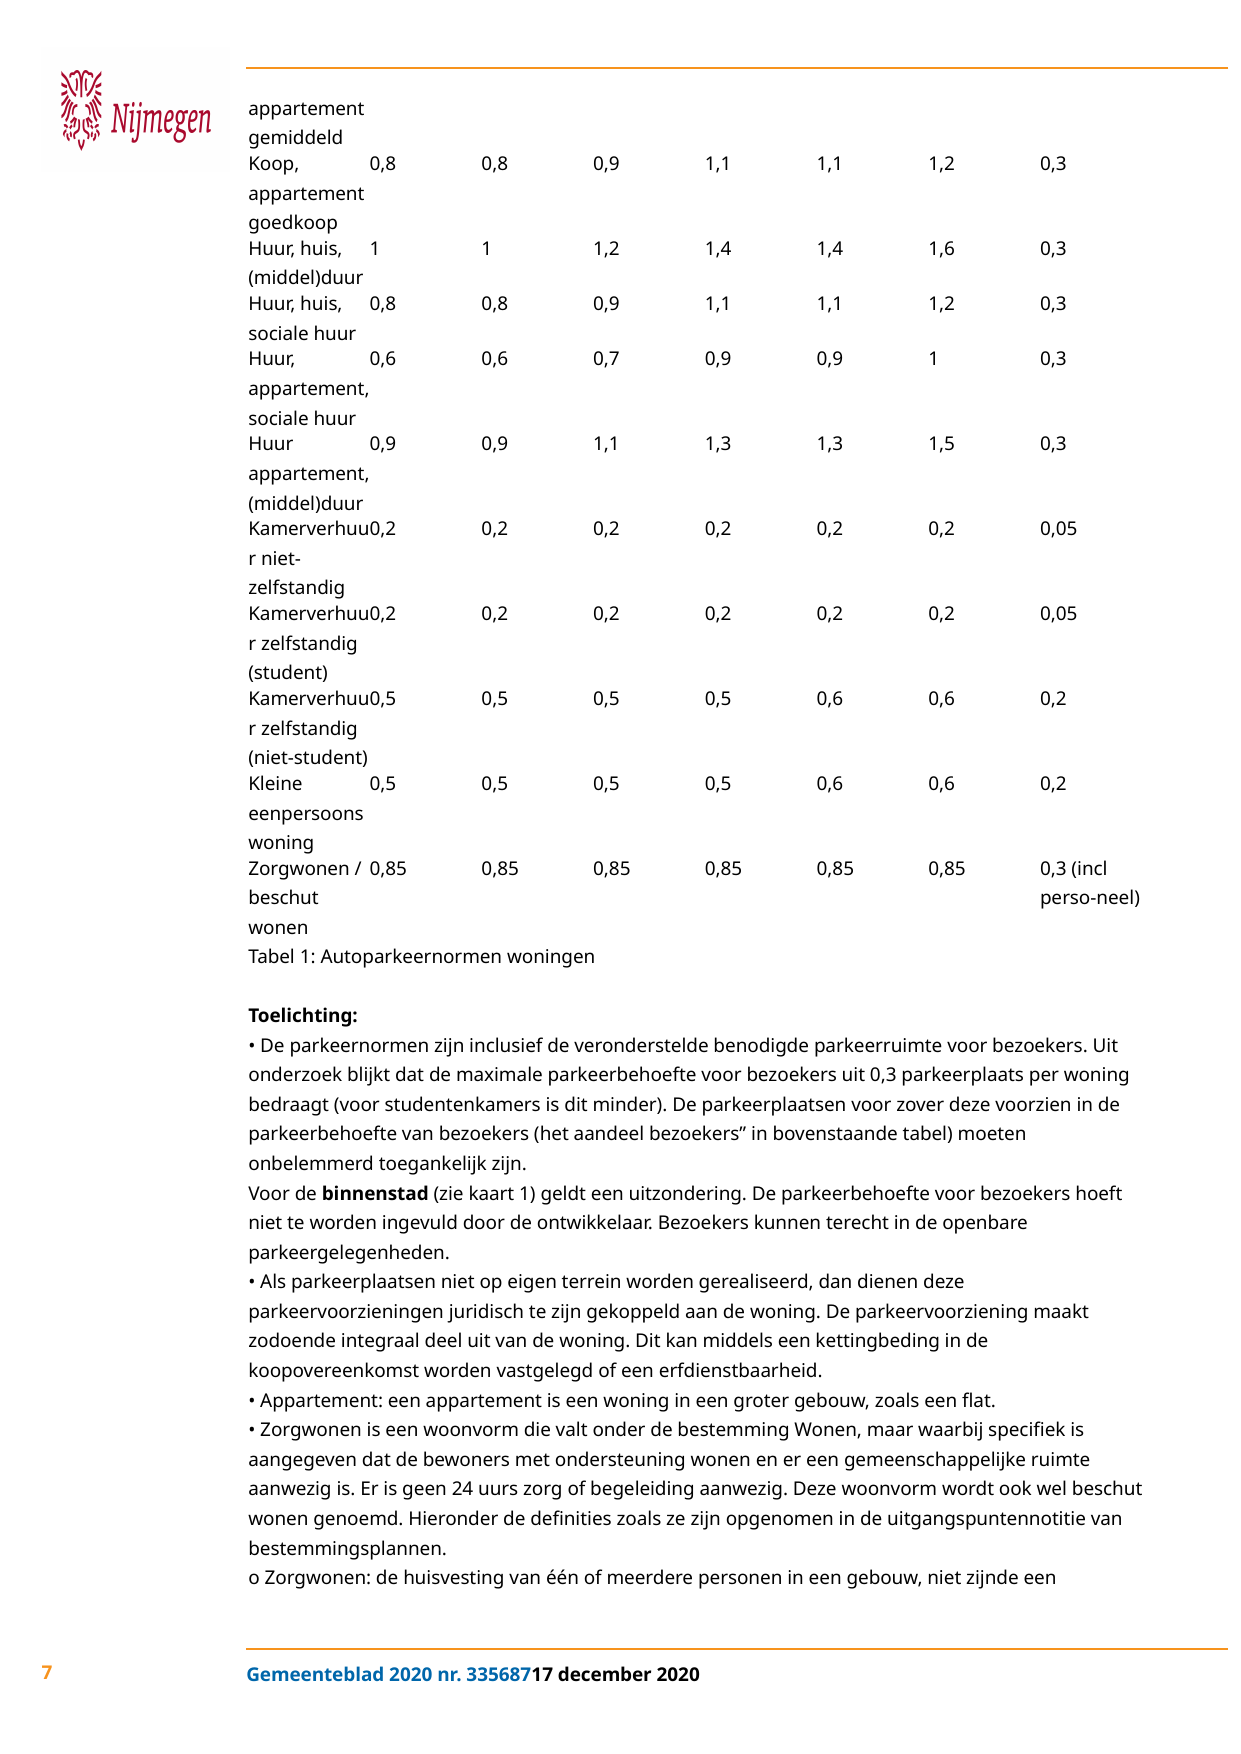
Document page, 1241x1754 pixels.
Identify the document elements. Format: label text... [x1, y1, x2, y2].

table_cell 1,4 [705, 235, 816, 290]
table_cell 0,2 [816, 600, 928, 685]
table_cell 0,3 [1040, 150, 1152, 235]
table_cell 1,6 [928, 235, 1040, 290]
text Voor de binnenstad (zie kaart 1) geldt een uitzondering. De parkeerbehoefte voor bezoekers hoeft niet te worden ingevuld door de ontwikkelaar. Bezoekers kunnen terecht in de openbare parkeergelegenheden. [248, 1180, 1152, 1265]
table_cell 0,9 [593, 150, 704, 235]
table_cell [593, 95, 704, 150]
table_cell 0,2 [369, 600, 481, 685]
table_cell 0,5 [481, 770, 593, 855]
table_cell [705, 95, 816, 150]
table_cell 0,3 [1040, 290, 1152, 346]
table_cell Huur, appartement, sociale huur [248, 346, 369, 431]
table_cell 0,2 [481, 600, 593, 685]
table_cell 1,1 [593, 431, 704, 515]
table_cell 0,9 [705, 346, 816, 431]
table_cell 1 [481, 235, 593, 290]
table_cell 0,2 [928, 600, 1040, 685]
table_cell 0,6 [369, 346, 481, 431]
table_cell 1,3 [816, 431, 928, 515]
table_cell 0,05 [1040, 600, 1152, 685]
table_cell 0,5 [705, 770, 816, 855]
table_cell Koop, appartement goedkoop [248, 150, 369, 235]
table_cell 0,05 [1040, 515, 1152, 600]
table_cell 0,5 [369, 685, 481, 770]
table_cell 0,5 [481, 685, 593, 770]
table_cell 0,2 [593, 600, 704, 685]
table_cell 0,9 [369, 431, 481, 515]
text Tabel 1: Autoparkeernormen woningen [248, 943, 1152, 969]
table_cell 0,5 [593, 685, 704, 770]
table_cell 0,85 [593, 855, 704, 940]
table_cell 1,2 [928, 150, 1040, 235]
table_cell 0,5 [705, 685, 816, 770]
table_cell 0,2 [593, 515, 704, 600]
table_cell 0,85 [369, 855, 481, 940]
table_cell 0,9 [481, 431, 593, 515]
table_cell [481, 95, 593, 150]
table_cell 0,6 [928, 770, 1040, 855]
table_cell 0,85 [705, 855, 816, 940]
table_cell 0,3 (incl perso-neel) [1040, 855, 1152, 940]
table_cell 0,6 [481, 346, 593, 431]
table_cell 0,8 [369, 290, 481, 346]
table_cell 0,85 [816, 855, 928, 940]
table_cell 0,85 [481, 855, 593, 940]
table_cell 1,3 [705, 431, 816, 515]
table_cell 0,5 [369, 770, 481, 855]
table_cell 0,5 [593, 770, 704, 855]
table_cell 1,2 [928, 290, 1040, 346]
table_cell Huur appartement, (middel)duur [248, 431, 369, 515]
table_cell Kleine eenpersoonswoning [248, 770, 369, 855]
table_cell Zorgwonen / beschut wonen [248, 855, 369, 940]
table_cell 0,8 [369, 150, 481, 235]
table_cell Kamerverhuur zelfstandig (niet-student) [248, 685, 369, 770]
table_cell 0,7 [593, 346, 704, 431]
table_cell 1 [928, 346, 1040, 431]
table_cell 0,9 [816, 346, 928, 431]
table_cell 1,2 [593, 235, 704, 290]
table_cell 0,3 [1040, 431, 1152, 515]
text Toelichting: [248, 1002, 1152, 1028]
table_cell 1,4 [816, 235, 928, 290]
table_cell 1,1 [816, 150, 928, 235]
table_cell 0,2 [928, 515, 1040, 600]
table_cell Kamerverhuur zelfstandig (student) [248, 600, 369, 685]
text • Zorgwonen is een woonvorm die valt onder de bestemming Wonen, maar waarbij specifiek is aangegeven dat de bewoners met ondersteuning wonen en er een gemeenschappelijke ruimte aanwezig is. Er is geen 24 uurs zorg of begeleiding aanwezig. Deze woonvorm wordt ook wel beschut wonen genoemd. Hieronder de definities zoals ze zijn opgenomen in de uitgangspuntennotitie van bestemmingsplannen. [248, 1416, 1152, 1561]
table_cell 0,8 [481, 290, 593, 346]
table_cell Huur, huis, sociale huur [248, 290, 369, 346]
table_cell 1 [369, 235, 481, 290]
table_cell 0,6 [928, 685, 1040, 770]
table_cell 1,1 [816, 290, 928, 346]
table_cell Huur, huis, (middel)duur [248, 235, 369, 290]
table_cell 1,1 [705, 150, 816, 235]
table_cell 0,9 [593, 290, 704, 346]
table_cell 0,2 [1040, 770, 1152, 855]
table_cell 0,2 [705, 515, 816, 600]
text • Appartement: een appartement is een woning in een groter gebouw, zoals een flat. [248, 1387, 1152, 1413]
table_cell 0,8 [481, 150, 593, 235]
table_cell appartement gemiddeld [248, 95, 369, 150]
table_cell 1,5 [928, 431, 1040, 515]
table_cell 0,3 [1040, 346, 1152, 431]
table_cell [816, 95, 928, 150]
table_cell 0,85 [928, 855, 1040, 940]
table_cell 0,2 [481, 515, 593, 600]
table_cell 0,2 [816, 515, 928, 600]
table_cell 0,2 [705, 600, 816, 685]
table_cell Kamerverhuur niet-zelfstandig [248, 515, 369, 600]
table_cell 1,1 [705, 290, 816, 346]
table_cell 0,2 [1040, 685, 1152, 770]
table_cell 0,6 [816, 770, 928, 855]
table_cell 0,2 [369, 515, 481, 600]
text o Zorgwonen: de huisvesting van één of meerdere personen in een gebouw, niet zijnde een [248, 1564, 1152, 1590]
table_cell [1040, 95, 1152, 150]
text • De parkeernormen zijn inclusief de veronderstelde benodigde parkeerruimte voor bezoekers. Uit onderzoek blijkt dat de maximale parkeerbehoefte voor bezoekers uit 0,3 parkeerplaats per woning bedraagt (voor studentenkamers is dit minder). De parkeerplaatsen voor zover deze voorzien in de parkeerbehoefte van bezoekers (het aandeel bezoekers” in bovenstaande tabel) moeten onbelemmerd toegankelijk zijn. [248, 1032, 1152, 1176]
table_cell 0,3 [1040, 235, 1152, 290]
text • Als parkeerplaatsen niet op eigen terrein worden gerealiseerd, dan dienen deze parkeervoorzieningen juridisch te zijn gekoppeld aan de woning. De parkeervoorziening maakt zodoende integraal deel uit van de woning. Dit kan middels een kettingbeding in de koopovereenkomst worden vastgelegd of een erfdienstbaarheid. [248, 1268, 1152, 1383]
picture [41, 47, 231, 172]
table_cell [928, 95, 1040, 150]
table_cell [369, 95, 481, 150]
table_cell 0,6 [816, 685, 928, 770]
